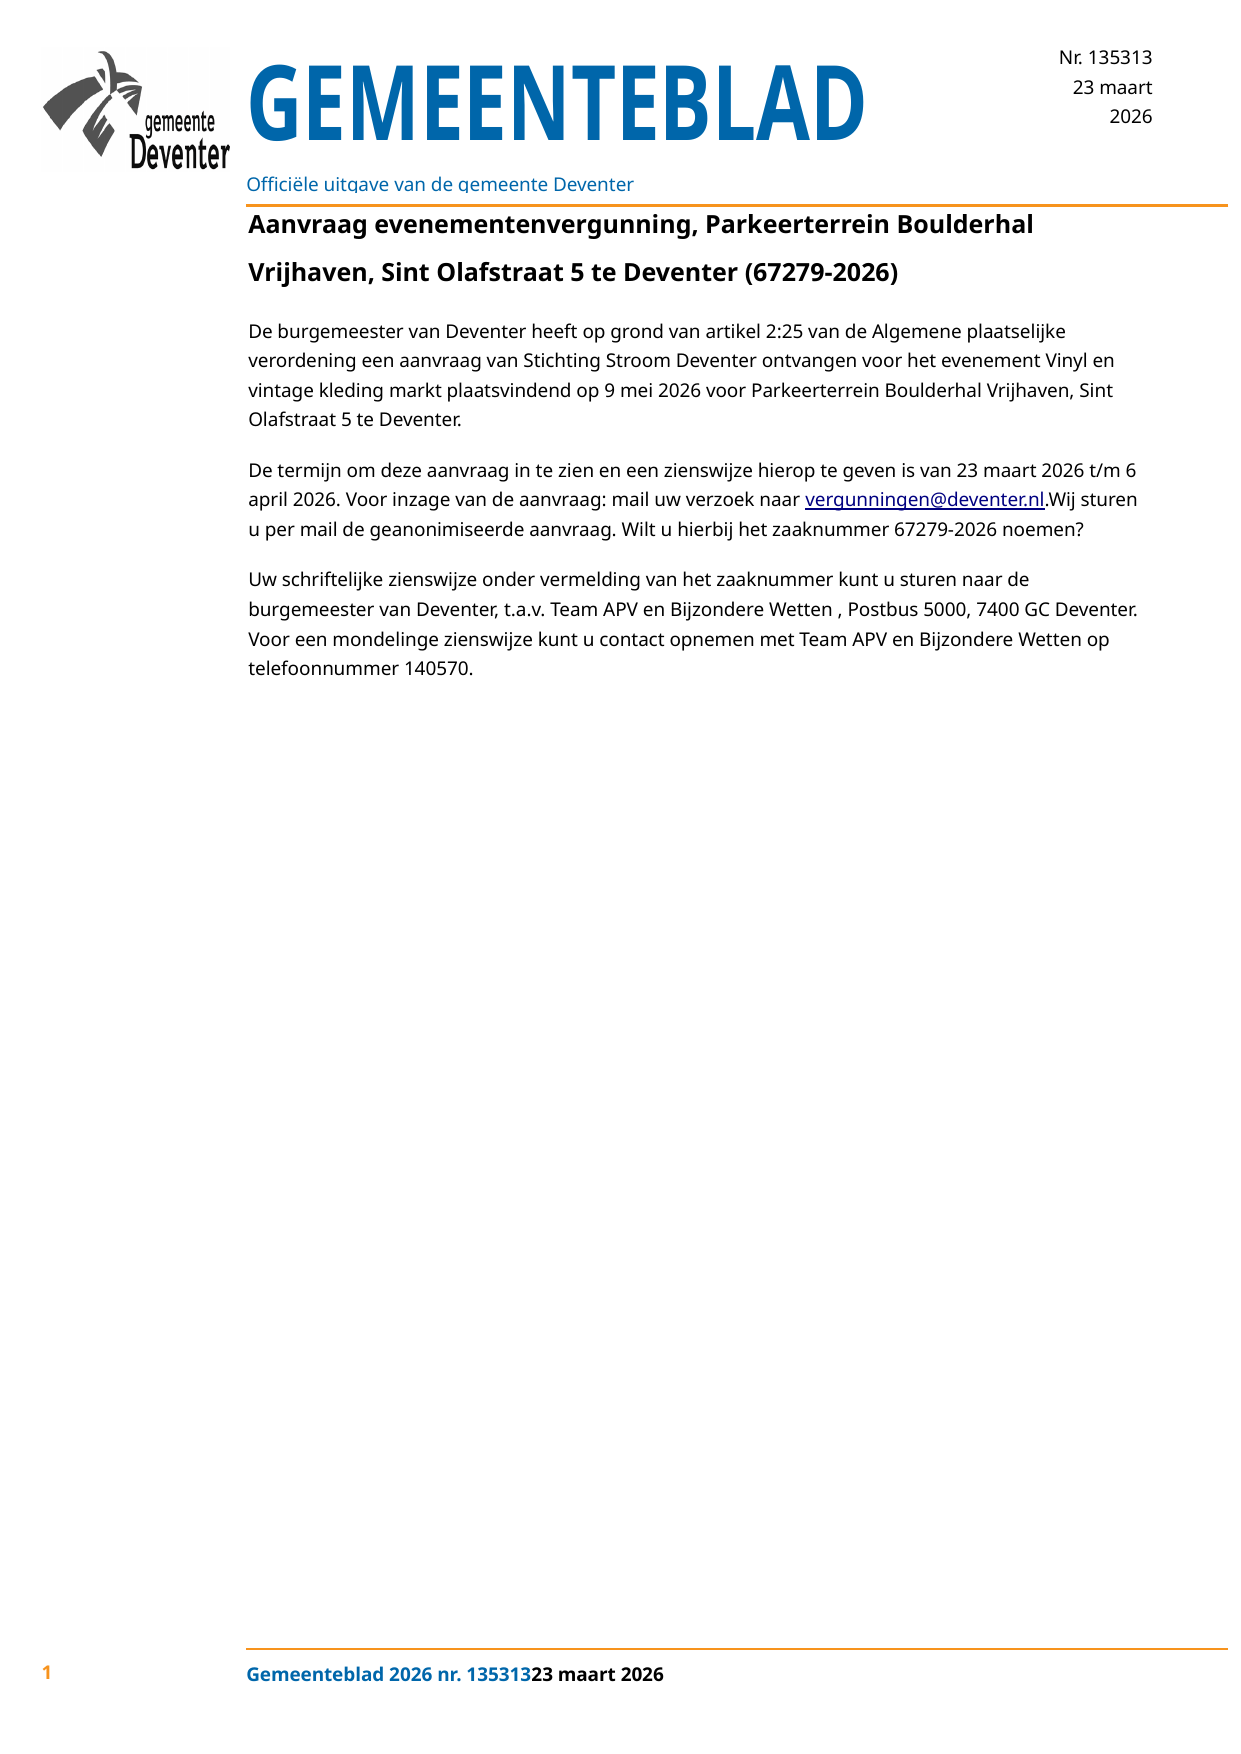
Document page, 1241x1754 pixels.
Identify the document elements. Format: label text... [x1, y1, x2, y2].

text Uw schriftelijke zienswijze onder vermelding van het zaaknummer kunt u sturen naar de burgemeester van Deventer, t.a.v. Team APV en Bijzondere Wetten , Postbus 5000, 7400 GC Deventer. Voor een mondelinge zienswijze kunt u contact opnemen met Team APV en Bijzondere Wetten op telefoonnummer 140570. [248, 567, 1152, 681]
text Aanvraag evenementenvergunning, Parkeerterrein Boulderhal Vrijhaven, Sint Olafstraat 5 te Deventer (67279-2026) [248, 207, 1152, 288]
picture [41, 47, 231, 172]
text De burgemeester van Deventer heeft op grond van artikel 2:25 van de Algemene plaatselijke verordening een aanvraag van Stichting Stroom Deventer ontvangen voor het evenement Vinyl en vintage kleding markt plaatsvindend op 9 mei 2026 voor Parkeerterrein Boulderhal Vrijhaven, Sint Olafstraat 5 te Deventer. [248, 318, 1152, 432]
text De termijn om deze aanvraag in te zien en een zienswijze hierop te geven is van 23 maart 2026 t/m 6 april 2026. Voor inzage van de aanvraag: mail uw verzoek naar vergunningen@deventer.nl.Wij sturen u per mail de geanonimiseerde aanvraag. Wilt u hierbij het zaaknummer 67279-2026 noemen? [248, 457, 1152, 542]
